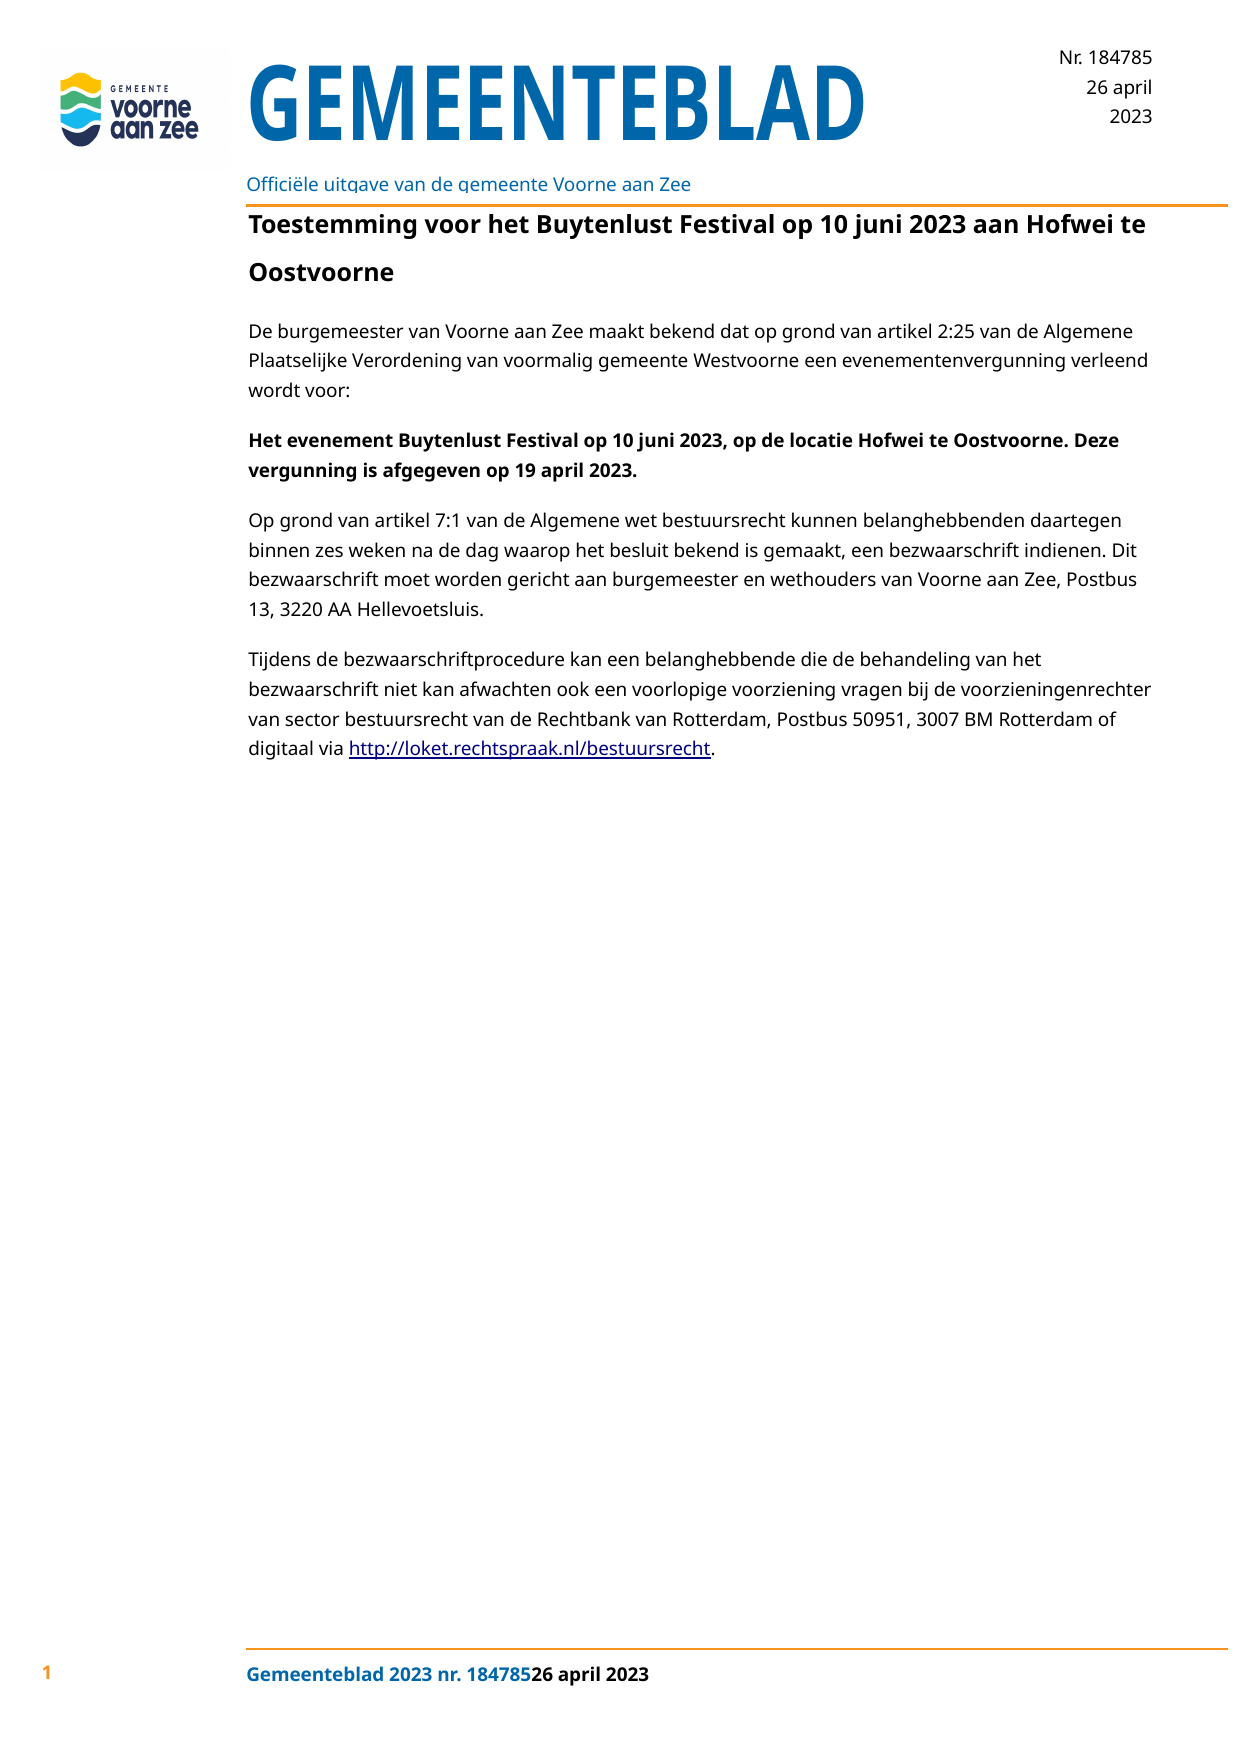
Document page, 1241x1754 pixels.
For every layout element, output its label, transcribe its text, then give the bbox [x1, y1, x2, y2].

text Tijdens de bezwaarschriftprocedure kan een belanghebbende die de behandeling van het bezwaarschrift niet kan afwachten ook een voorlopige voorziening vragen bij de voorzieningenrechter van sector bestuursrecht van de Rechtbank van Rotterdam, Postbus 50951, 3007 BM Rotterdam of digitaal via http://loket.rechtspraak.nl/bestuursrecht. [248, 647, 1152, 761]
text Toestemming voor het Buytenlust Festival op 10 juni 2023 aan Hofwei te Oostvoorne [248, 207, 1152, 288]
text Op grond van artikel 7:1 van de Algemene wet bestuursrecht kunnen belanghebbenden daartegen binnen zes weken na de dag waarop het besluit bekend is gemaakt, een bezwaarschrift indienen. Dit bezwaarschrift moet worden gericht aan burgemeester en wethouders van Voorne aan Zee, Postbus 13, 3220 AA Hellevoetsluis. [248, 507, 1152, 622]
text Het evenement Buytenlust Festival op 10 juni 2023, op de locatie Hofwei te Oostvoorne. Deze vergunning is afgegeven op 19 april 2023. [248, 427, 1152, 483]
text De burgemeester van Voorne aan Zee maakt bekend dat op grond van artikel 2:25 van de Algemene Plaatselijke Verordening van voormalig gemeente Westvoorne een evenementenvergunning verleend wordt voor: [248, 318, 1152, 403]
picture [41, 47, 231, 172]
